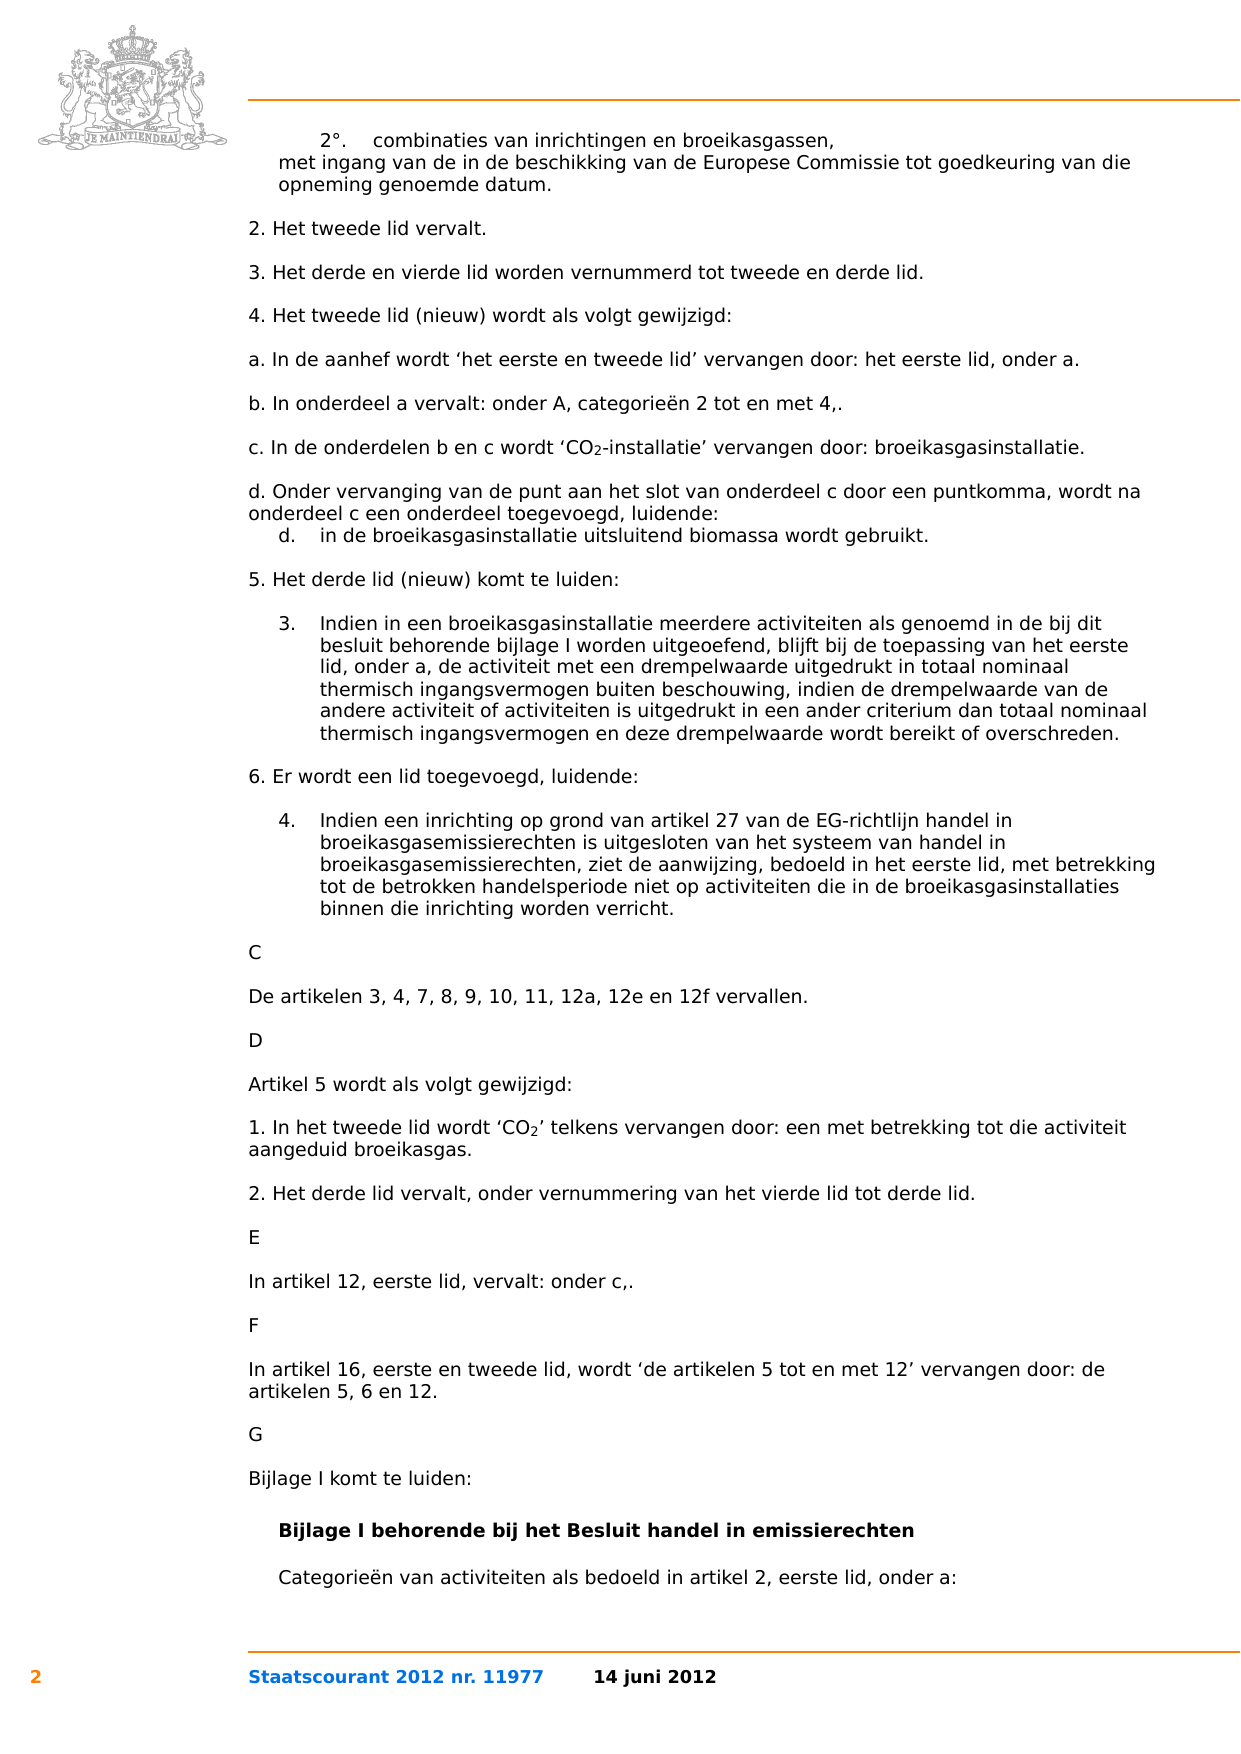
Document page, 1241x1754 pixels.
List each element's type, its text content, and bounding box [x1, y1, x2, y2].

picture [38, 25, 227, 150]
text 3. Het derde en vierde lid worden vernummerd tot tweede en derde lid. [248, 262, 1163, 283]
text D [248, 1029, 1163, 1052]
text C [248, 942, 1163, 964]
text met ingang van de in de beschikking van de Europese Commissie tot goedkeuring van die opneming genoemde datum. [278, 152, 1163, 196]
text 2. Het tweede lid vervalt. [248, 218, 1163, 240]
text d. Onder vervanging van de punt aan het slot van onderdeel c door een puntkomma, wordt na onderdeel c een onderdeel toegevoegd, luidende: [248, 481, 1163, 525]
text 4. Het tweede lid (nieuw) wordt als volgt gewijzigd: [248, 305, 1163, 327]
text Bijlage I komt te luiden: [248, 1468, 1163, 1490]
text 3. Indien in een broeikasgasinstallatie meerdere activiteiten als genoemd in de bij dit besluit behorende bijlage I worden uitgeoefend, blijft bij de toepassing van het eerste lid, onder a, de activiteit met een drempelwaarde uitgedrukt in totaal nominaal thermisch ingangsvermogen buiten beschouwing, indien de drempelwaarde van de andere activiteit of activiteiten is uitgedrukt in een ander criterium dan totaal nominaal thermisch ingangsvermogen en deze drempelwaarde wordt bereikt of overschreden. [278, 612, 1163, 744]
text 2°. combinaties van inrichtingen en broeikasgassen, [319, 130, 1163, 152]
text b. In onderdeel a vervalt: onder A, categorieën 2 tot en met 4,. [248, 393, 1163, 415]
text F [248, 1315, 1163, 1337]
text In artikel 12, eerste lid, vervalt: onder c,. [248, 1271, 1163, 1293]
text Categorieën van activiteiten als bedoeld in artikel 2, eerste lid, onder a: [278, 1567, 1163, 1589]
text 6. Er wordt een lid toegevoegd, luidende: [248, 766, 1163, 788]
text G [248, 1424, 1163, 1446]
subtitle Bijlage I behorende bij het Besluit handel in emissierechten [278, 1520, 1163, 1542]
text d. in de broeikasgasinstallatie uitsluitend biomassa wordt gebruikt. [278, 525, 1163, 547]
text Artikel 5 wordt als volgt gewijzigd: [248, 1073, 1163, 1095]
text 1. In het tweede lid wordt ‘CO2’ telkens vervangen door: een met betrekking tot die activiteit aangeduid broeikasgas. [248, 1117, 1163, 1161]
text 4. Indien een inrichting op grond van artikel 27 van de EG-richtlijn handel in broeikasgasemissierechten is uitgesloten van het systeem van handel in broeikasgasemissierechten, ziet de aanwijzing, bedoeld in het eerste lid, met betrekking tot de betrokken handelsperiode niet op activiteiten die in de broeikasgasinstallaties binnen die inrichting worden verricht. [278, 810, 1163, 920]
text 2. Het derde lid vervalt, onder vernummering van het vierde lid tot derde lid. [248, 1183, 1163, 1205]
text a. In de aanhef wordt ‘het eerste en tweede lid’ vervangen door: het eerste lid, onder a. [248, 349, 1163, 371]
text In artikel 16, eerste en tweede lid, wordt ‘de artikelen 5 tot en met 12’ vervangen door: de artikelen 5, 6 en 12. [248, 1358, 1163, 1402]
text c. In de onderdelen b en c wordt ‘CO2-installatie’ vervangen door: broeikasgasinstallatie. [248, 437, 1163, 459]
text 5. Het derde lid (nieuw) komt te luiden: [248, 569, 1163, 591]
text E [248, 1227, 1163, 1249]
text De artikelen 3, 4, 7, 8, 9, 10, 11, 12a, 12e en 12f vervallen. [248, 986, 1163, 1008]
